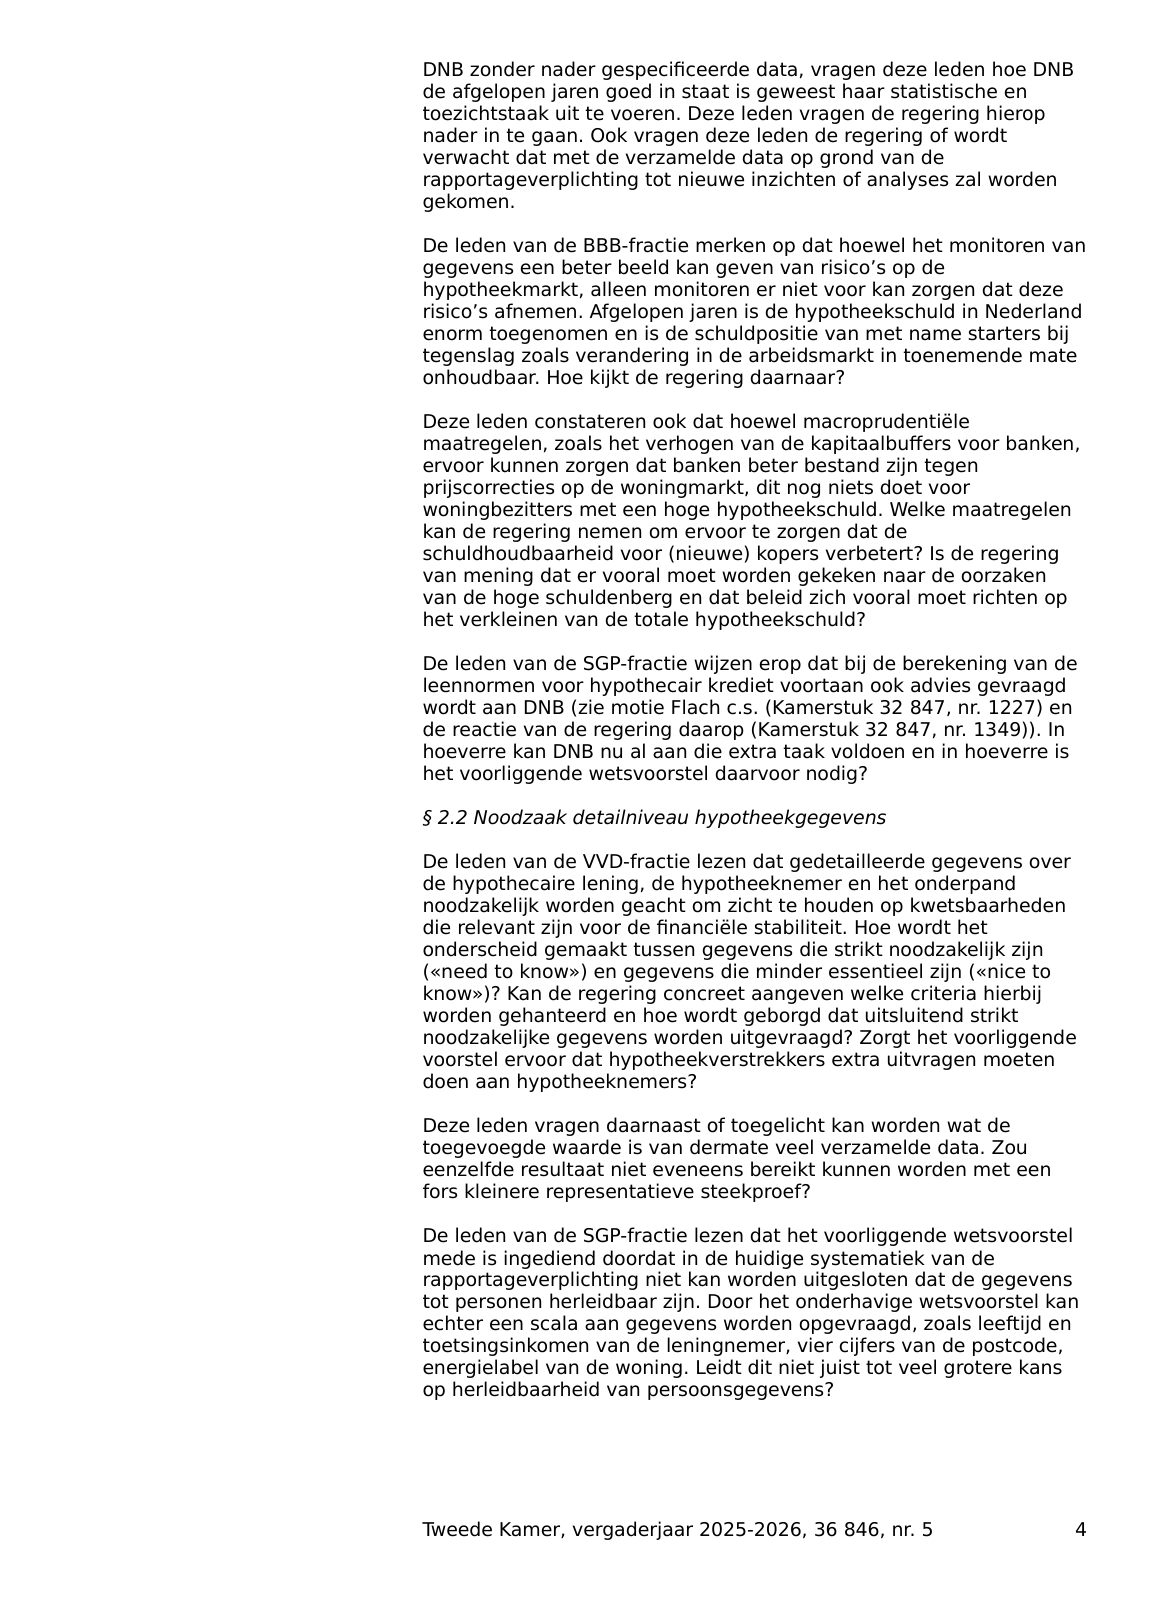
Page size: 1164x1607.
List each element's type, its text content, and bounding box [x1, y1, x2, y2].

text DNB zonder nader gespecificeerde data, vragen deze leden hoe DNB de afgelopen jaren goed in staat is geweest haar statistische en toezichtstaak uit te voeren. Deze leden vragen de regering hierop nader in te gaan. Ook vragen deze leden de regering of wordt verwacht dat met de verzamelde data op grond van de rapportageverplichting tot nieuwe inzichten of analyses zal worden gekomen. [422, 59, 1087, 213]
text De leden van de VVD-fractie lezen dat gedetailleerde gegevens over de hypothecaire lening, de hypotheeknemer en het onderpand noodzakelijk worden geacht om zicht te houden op kwetsbaarheden die relevant zijn voor de financiële stabiliteit. Hoe wordt het onderscheid gemaakt tussen gegevens die strikt noodzakelijk zijn («need to know») en gegevens die minder essentieel zijn («nice to know»)? Kan de regering concreet aangeven welke criteria hierbij worden gehanteerd en hoe wordt geborgd dat uitsluitend strikt noodzakelijke gegevens worden uitgevraagd? Zorgt het voorliggende voorstel ervoor dat hypotheekverstrekkers extra uitvragen moeten doen aan hypotheeknemers? [422, 851, 1087, 1093]
text Deze leden constateren ook dat hoewel macroprudentiële maatregelen, zoals het verhogen van de kapitaalbuffers voor banken, ervoor kunnen zorgen dat banken beter bestand zijn tegen prijscorrecties op de woningmarkt, dit nog niets doet voor woningbezitters met een hoge hypotheekschuld. Welke maatregelen kan de regering nemen om ervoor te zorgen dat de schuldhoudbaarheid voor (nieuwe) kopers verbetert? Is de regering van mening dat er vooral moet worden gekeken naar de oorzaken van de hoge schuldenberg en dat beleid zich vooral moet richten op het verkleinen van de totale hypotheekschuld? [422, 411, 1087, 631]
text Deze leden vragen daarnaast of toegelicht kan worden wat de toegevoegde waarde is van dermate veel verzamelde data. Zou eenzelfde resultaat niet eveneens bereikt kunnen worden met een fors kleinere representatieve steekproef? [422, 1115, 1087, 1203]
subtitle § 2.2 Noodzaak detailniveau hypotheekgegevens [422, 807, 1087, 829]
text De leden van de BBB-fractie merken op dat hoewel het monitoren van gegevens een beter beeld kan geven van risico’s op de hypotheekmarkt, alleen monitoren er niet voor kan zorgen dat deze risico’s afnemen. Afgelopen jaren is de hypotheekschuld in Nederland enorm toegenomen en is de schuldpositie van met name starters bij tegenslag zoals verandering in de arbeidsmarkt in toenemende mate onhoudbaar. Hoe kijkt de regering daarnaar? [422, 235, 1087, 389]
text De leden van de SGP-fractie wijzen erop dat bij de berekening van de leennormen voor hypothecair krediet voortaan ook advies gevraagd wordt aan DNB (zie motie Flach c.s. (Kamerstuk 32 847, nr. 1227) en de reactie van de regering daarop (Kamerstuk 32 847, nr. 1349)). In hoeverre kan DNB nu al aan die extra taak voldoen en in hoeverre is het voorliggende wetsvoorstel daarvoor nodig? [422, 653, 1087, 785]
text De leden van de SGP-fractie lezen dat het voorliggende wetsvoorstel mede is ingediend doordat in de huidige systematiek van de rapportageverplichting niet kan worden uitgesloten dat de gegevens tot personen herleidbaar zijn. Door het onderhavige wetsvoorstel kan echter een scala aan gegevens worden opgevraagd, zoals leeftijd en toetsingsinkomen van de leningnemer, vier cijfers van de postcode, energielabel van de woning. Leidt dit niet juist tot veel grotere kans op herleidbaarheid van persoonsgegevens? [422, 1225, 1087, 1401]
